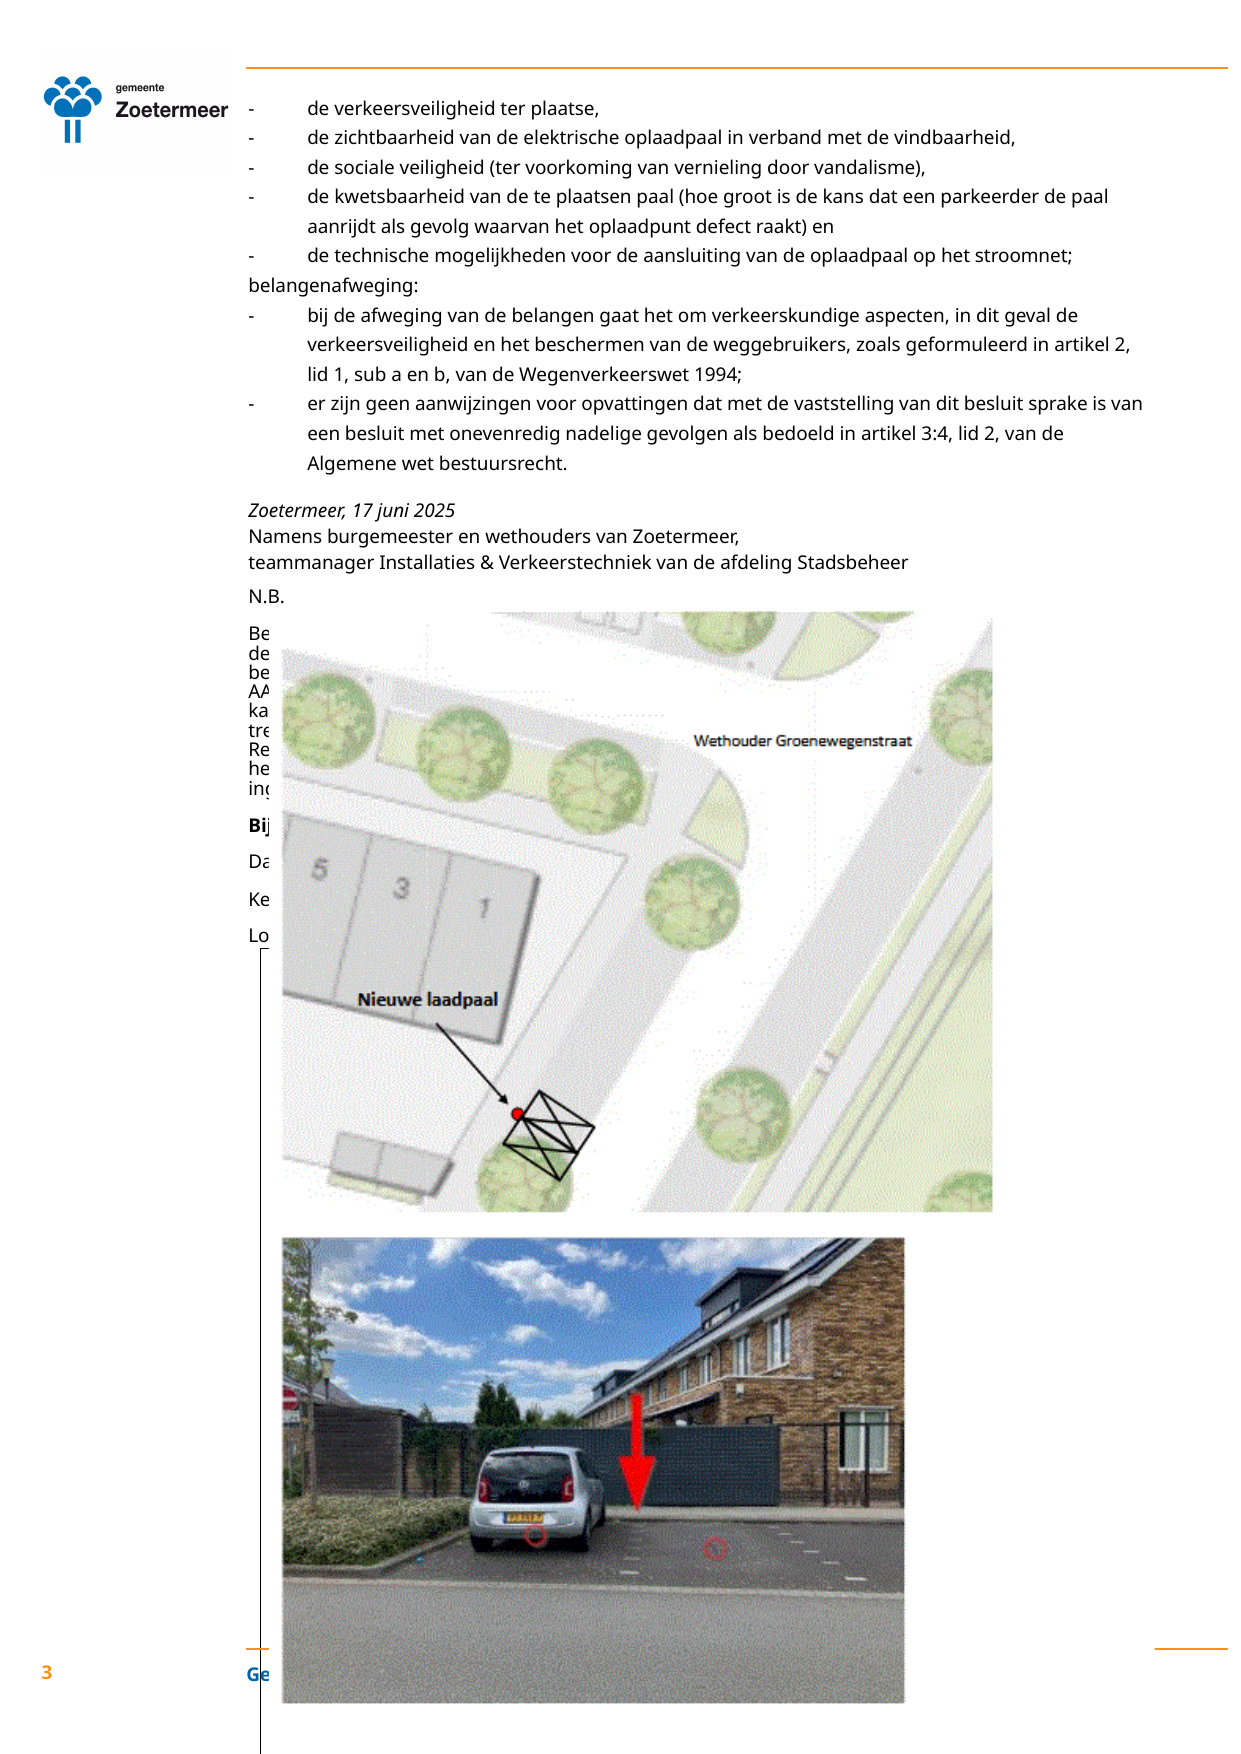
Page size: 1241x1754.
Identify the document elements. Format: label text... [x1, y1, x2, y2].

picture [41, 47, 231, 172]
list bij de afweging van de belangen gaat het om verkeerskundige aspecten, in dit geval de verkeersveiligheid en het beschermen van de weggebruikers, zoals geformuleerd in artikel 2, lid 1, sub a en b, van de Wegenverkeerswet 1994; [248, 302, 1152, 387]
list de kwetsbaarheid van de te plaatsen paal (hoe groot is de kans dat een parkeerder de paal aanrijdt als gevolg waarvan het oplaadpunt defect raakt) en [248, 183, 1152, 239]
text Namens burgemeester en wethouders van Zoetermeer, [248, 523, 1152, 549]
list de sociale veiligheid (ter voorkoming van vernieling door vandalisme), [248, 154, 1152, 180]
list de verkeersveiligheid ter plaatse, [248, 95, 1152, 121]
text N.B. [248, 588, 1152, 608]
text teammanager Installaties & Verkeerstechniek van de afdeling Stadsbeheer [248, 549, 1152, 575]
text belangenafweging: [248, 272, 1152, 298]
list de zichtbaarheid van de elektrische oplaadpaal in verband met de vindbaarheid, [248, 124, 1152, 150]
text Zoetermeer, 17 juni 2025 [248, 498, 1152, 523]
list de technische mogelijkheden voor de aansluiting van de oplaadpaal op het stroomnet; [248, 243, 1152, 268]
list er zijn geen aanwijzingen voor opvattingen dat met de vaststelling van dit besluit sprake is van een besluit met onevenredig nadelige gevolgen als bedoeld in artikel 3:4, lid 2, van de Algemene wet bestuursrecht. [248, 391, 1152, 476]
picture [268, 611, 1155, 1754]
